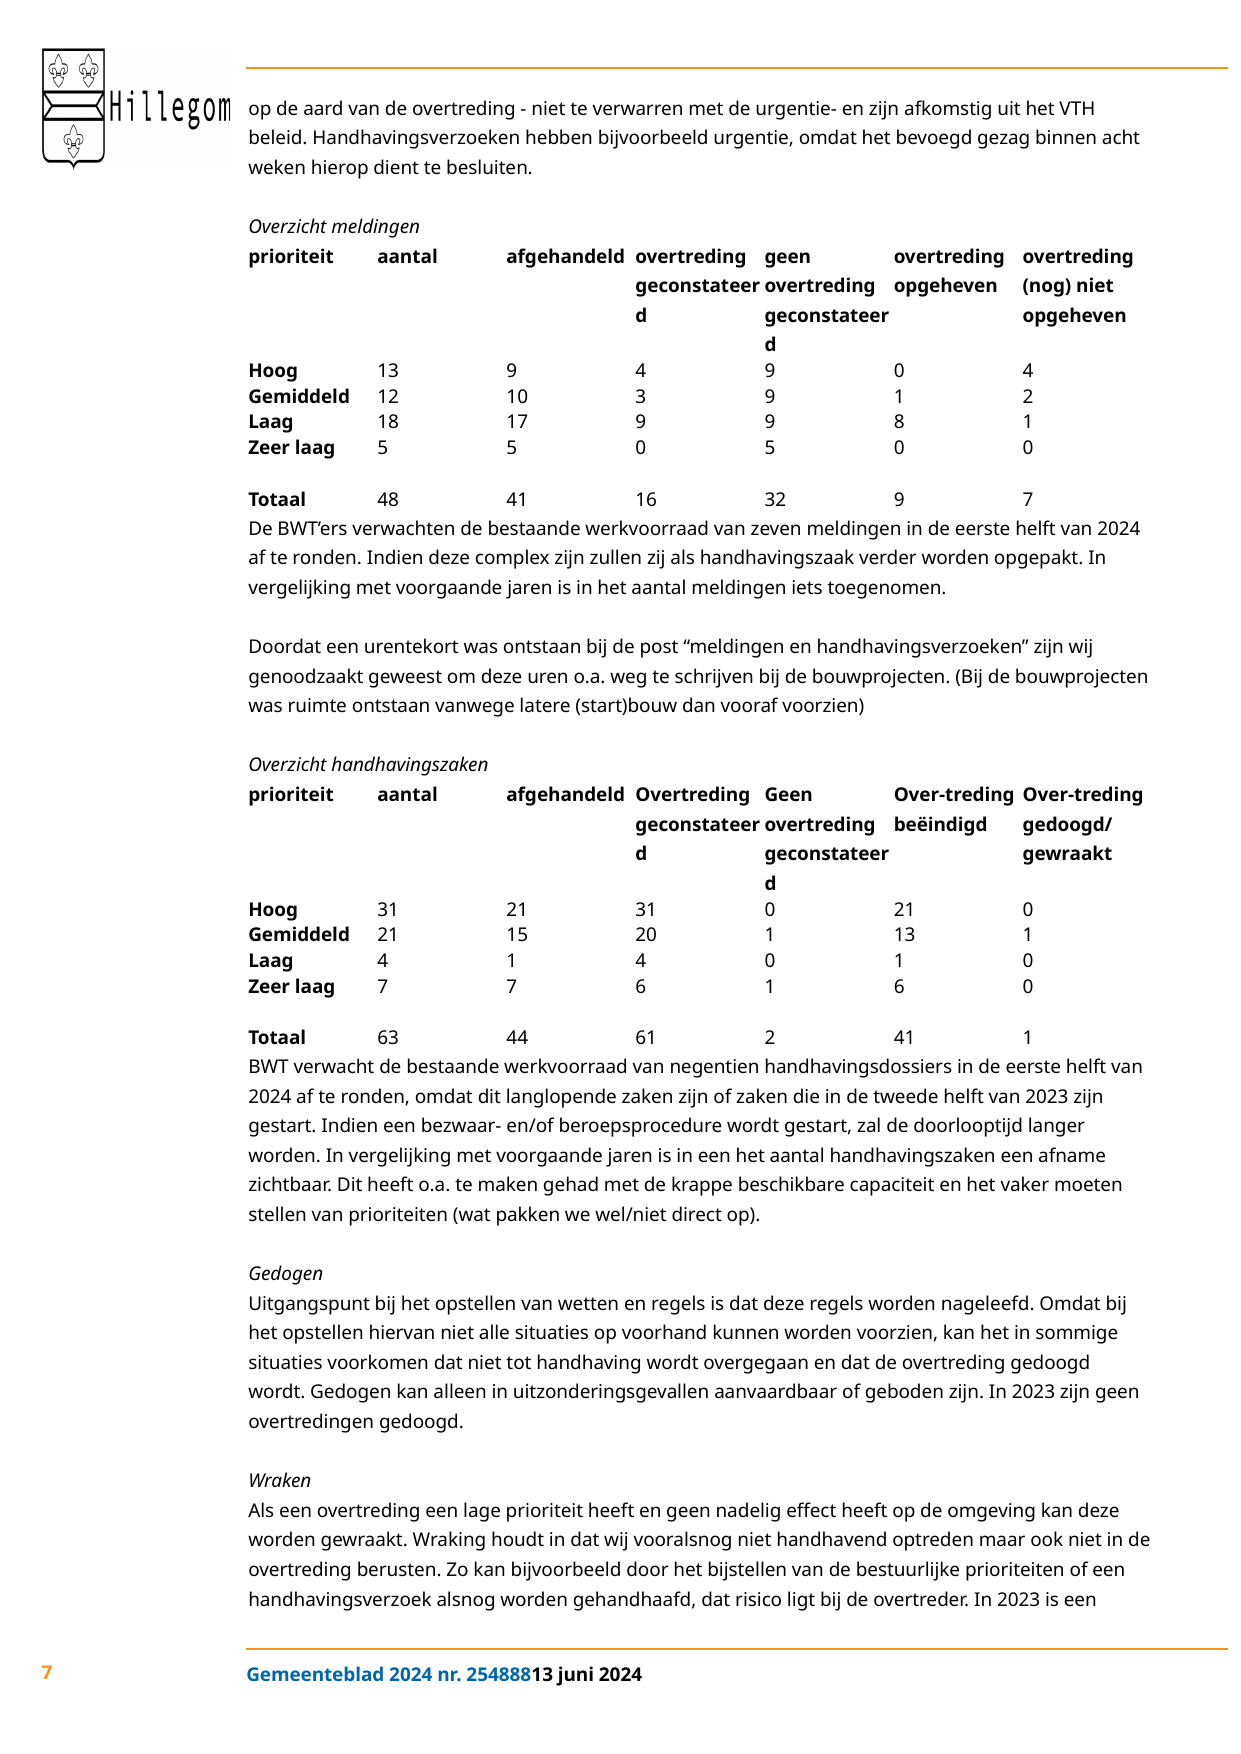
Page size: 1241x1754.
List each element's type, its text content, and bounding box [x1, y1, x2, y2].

table_cell 2 [764, 1024, 893, 1050]
table_header aantal [377, 243, 506, 357]
table_cell 9 [764, 383, 893, 409]
table_cell 44 [506, 1024, 635, 1050]
table_cell 1 [1023, 921, 1152, 947]
table_cell 7 [506, 973, 635, 999]
table_header Overtreding geconstateerd [635, 781, 764, 896]
table_cell 5 [506, 435, 635, 460]
table_cell 63 [377, 1024, 506, 1050]
table_cell 9 [764, 409, 893, 434]
table_cell [635, 999, 764, 1024]
table_cell 9 [894, 486, 1022, 512]
table_cell 0 [894, 435, 1022, 460]
table_cell [764, 999, 893, 1024]
table_cell 18 [377, 409, 506, 434]
table_header aantal [377, 781, 506, 896]
table_cell 4 [377, 947, 506, 973]
text Overzicht meldingen [248, 213, 1152, 239]
table_cell 21 [894, 896, 1022, 921]
table_cell 1 [1023, 409, 1152, 434]
table_cell 0 [1023, 896, 1152, 921]
table_cell 1 [894, 383, 1022, 409]
text Gedogen [248, 1260, 1152, 1286]
table_cell [635, 460, 764, 486]
table_header afgehandeld [506, 243, 635, 357]
table_cell 5 [377, 435, 506, 460]
table_cell [506, 460, 635, 486]
table_cell [1023, 460, 1152, 486]
table_cell 1 [1023, 1024, 1152, 1050]
table_header Geen overtreding geconstateerd [764, 781, 893, 896]
table_cell 0 [764, 896, 893, 921]
table_cell 9 [635, 409, 764, 434]
table_cell [764, 460, 893, 486]
text op de aard van de overtreding - niet te verwarren met de urgentie- en zijn afkomstig uit het VTH beleid. Handhavingsverzoeken hebben bijvoorbeeld urgentie, omdat het bevoegd gezag binnen acht weken hierop dient te besluiten. [248, 95, 1152, 180]
table_cell 1 [764, 921, 893, 947]
table_cell 0 [1023, 435, 1152, 460]
table_cell [377, 999, 506, 1024]
table_cell [248, 460, 377, 486]
table_cell [894, 999, 1022, 1024]
table_cell 0 [1023, 973, 1152, 999]
text Doordat een urentekort was ontstaan bij de post “meldingen en handhavingsverzoeken” zijn wij genoodzaakt geweest om deze uren o.a. weg te schrijven bij de bouwprojecten. (Bij de bouwprojecten was ruimte ontstaan vanwege latere (start)bouw dan vooraf voorzien) [248, 633, 1152, 718]
table_cell [506, 999, 635, 1024]
text Als een overtreding een lage prioriteit heeft en geen nadelig effect heeft op de omgeving kan deze worden gewraakt. Wraking houdt in dat wij vooralsnog niet handhavend optreden maar ook niet in de overtreding berusten. Zo kan bijvoorbeeld door het bijstellen van de bestuurlijke prioriteiten of een handhavingsverzoek alsnog worden gehandhaafd, dat risico ligt bij de overtreder. In 2023 is een [248, 1497, 1152, 1612]
table_cell 10 [506, 383, 635, 409]
table_header geen overtreding geconstateerd [764, 243, 893, 357]
text De BWT’ers verwachten de bestaande werkvoorraad van zeven meldingen in de eerste helft van 2024 af te ronden. Indien deze complex zijn zullen zij als handhavingszaak verder worden opgepakt. In vergelijking met voorgaande jaren is in het aantal meldingen iets toegenomen. [248, 515, 1152, 600]
table_cell 4 [635, 357, 764, 383]
table_cell 13 [377, 357, 506, 383]
table_cell Gemiddeld [248, 383, 377, 409]
table_cell 48 [377, 486, 506, 512]
table_cell 4 [1023, 357, 1152, 383]
table_cell 21 [377, 921, 506, 947]
table_header overtreding geconstateerd [635, 243, 764, 357]
table_cell 31 [377, 896, 506, 921]
table_cell 0 [1023, 947, 1152, 973]
table_cell Laag [248, 947, 377, 973]
table_cell 7 [377, 973, 506, 999]
text Uitgangspunt bij het opstellen van wetten en regels is dat deze regels worden nageleefd. Omdat bij het opstellen hiervan niet alle situaties op voorhand kunnen worden voorzien, kan het in sommige situaties voorkomen dat niet tot handhaving wordt overgegaan en dat de overtreding gedoogd wordt. Gedogen kan alleen in uitzonderingsgevallen aanvaardbaar of geboden zijn. In 2023 zijn geen overtredingen gedoogd. [248, 1290, 1152, 1434]
table_cell 41 [506, 486, 635, 512]
table_header Over-treding beëindigd [894, 781, 1022, 896]
table_cell 8 [894, 409, 1022, 434]
table_cell 1 [764, 973, 893, 999]
table_cell 9 [506, 357, 635, 383]
table_cell 32 [764, 486, 893, 512]
table_cell 6 [635, 973, 764, 999]
table_cell 16 [635, 486, 764, 512]
table_header prioriteit [248, 243, 377, 357]
table_cell [248, 999, 377, 1024]
table_header overtreding (nog) niet opgeheven [1023, 243, 1152, 357]
table_cell 3 [635, 383, 764, 409]
table_cell 1 [506, 947, 635, 973]
text Wraken [248, 1467, 1152, 1493]
table_cell 15 [506, 921, 635, 947]
table_cell 17 [506, 409, 635, 434]
table_cell 20 [635, 921, 764, 947]
table_cell Gemiddeld [248, 921, 377, 947]
table_cell 12 [377, 383, 506, 409]
table_cell 21 [506, 896, 635, 921]
table_cell Totaal [248, 1024, 377, 1050]
table_cell 41 [894, 1024, 1022, 1050]
table_cell 5 [764, 435, 893, 460]
table_cell 13 [894, 921, 1022, 947]
table_header overtreding opgeheven [894, 243, 1022, 357]
table_header Over-treding gedoogd/ gewraakt [1023, 781, 1152, 896]
table_cell [1023, 999, 1152, 1024]
table_cell Hoog [248, 357, 377, 383]
table_cell [894, 460, 1022, 486]
table_header prioriteit [248, 781, 377, 896]
table_cell 9 [764, 357, 893, 383]
table_cell 0 [894, 357, 1022, 383]
table_cell Hoog [248, 896, 377, 921]
table_cell 6 [894, 973, 1022, 999]
table_cell [377, 460, 506, 486]
table_cell 31 [635, 896, 764, 921]
table_cell 7 [1023, 486, 1152, 512]
table_cell Zeer laag [248, 435, 377, 460]
table_cell Laag [248, 409, 377, 434]
table_cell Totaal [248, 486, 377, 512]
table_cell 61 [635, 1024, 764, 1050]
picture [41, 47, 231, 172]
table_cell 0 [764, 947, 893, 973]
table_cell 4 [635, 947, 764, 973]
table_cell 1 [894, 947, 1022, 973]
table_cell 2 [1023, 383, 1152, 409]
text BWT verwacht de bestaande werkvoorraad van negentien handhavingsdossiers in de eerste helft van 2024 af te ronden, omdat dit langlopende zaken zijn of zaken die in de tweede helft van 2023 zijn gestart. Indien een bezwaar- en/of beroepsprocedure wordt gestart, zal de doorlooptijd langer worden. In vergelijking met voorgaande jaren is in een het aantal handhavingszaken een afname zichtbaar. Dit heeft o.a. te maken gehad met de krappe beschikbare capaciteit en het vaker moeten stellen van prioriteiten (wat pakken we wel/niet direct op). [248, 1053, 1152, 1227]
table_cell 0 [635, 435, 764, 460]
table_cell Zeer laag [248, 973, 377, 999]
text Overzicht handhavingszaken [248, 752, 1152, 777]
table_header afgehandeld [506, 781, 635, 896]
